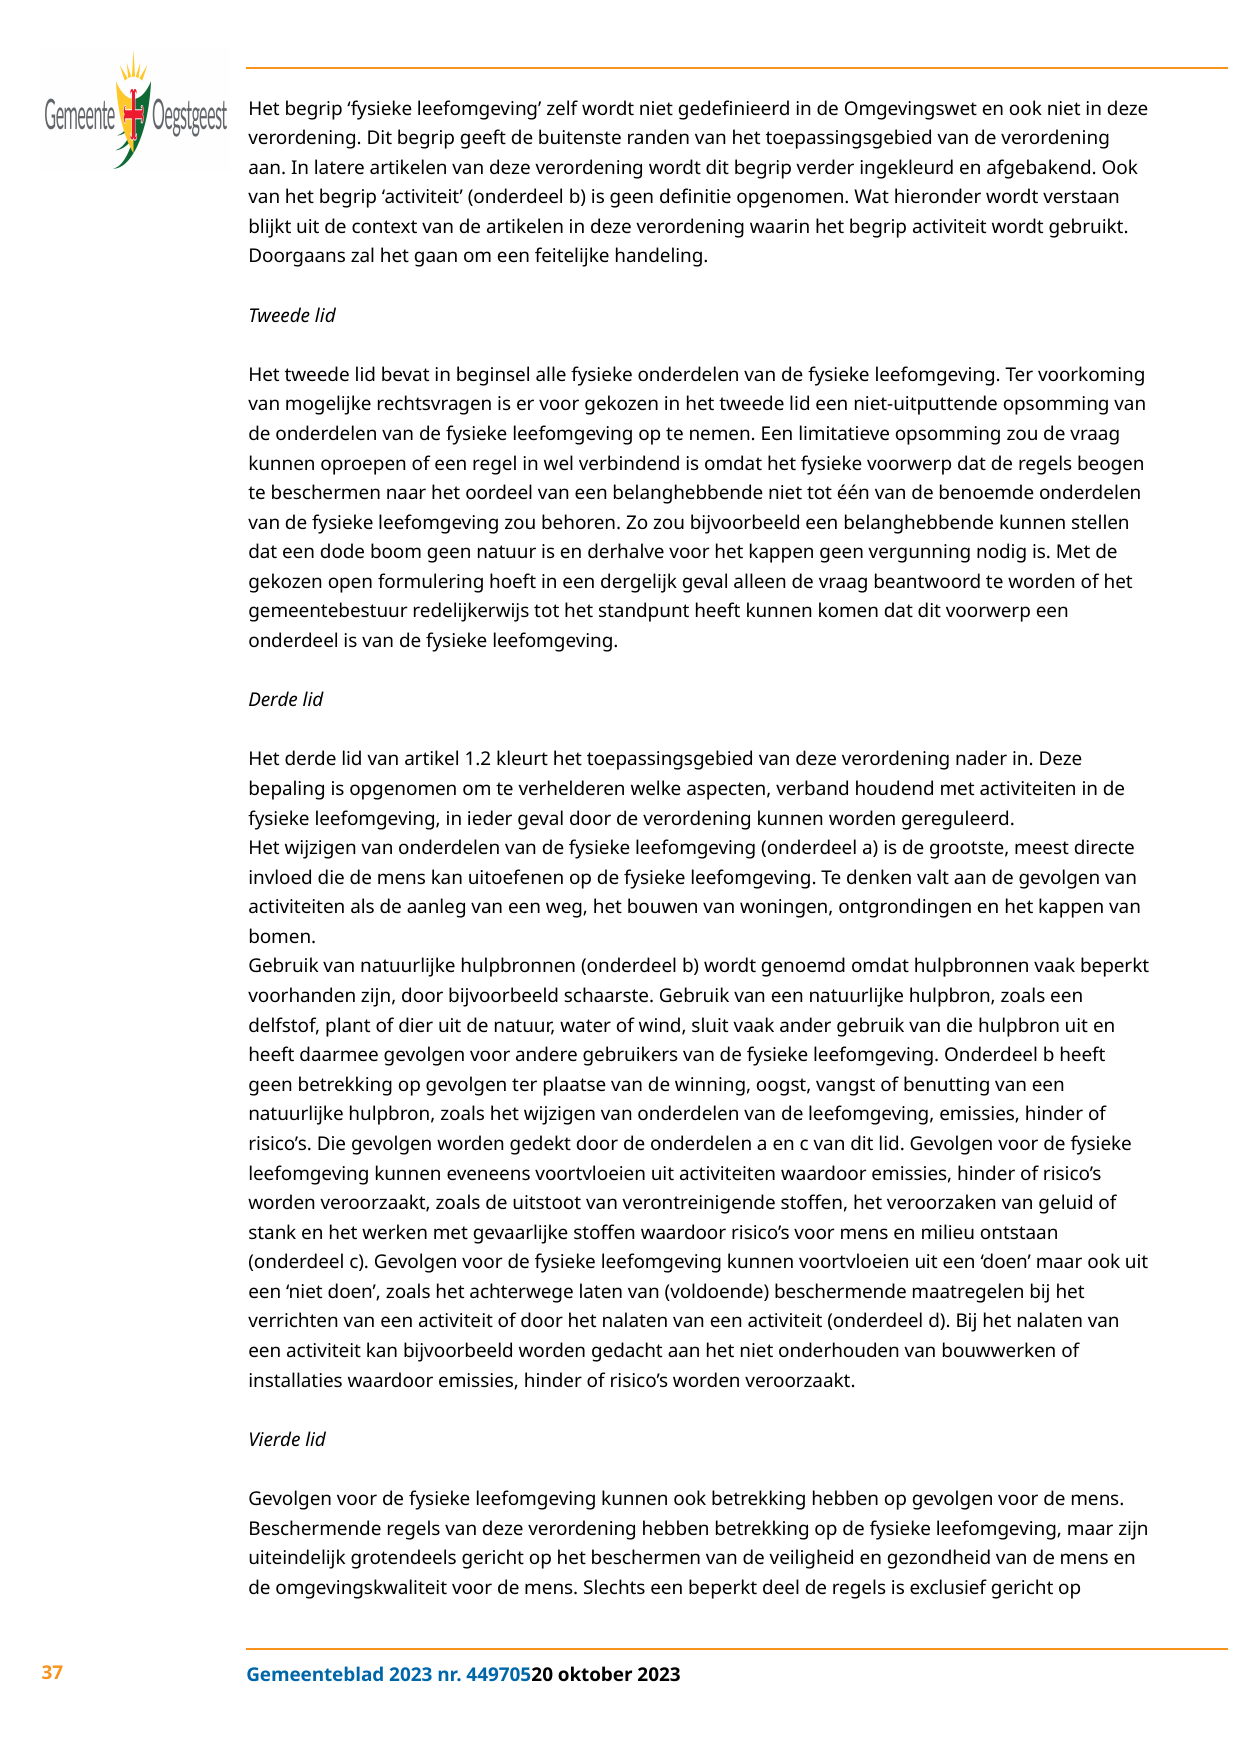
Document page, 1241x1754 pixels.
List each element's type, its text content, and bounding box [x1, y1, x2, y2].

text Het wijzigen van onderdelen van de fysieke leefomgeving (onderdeel a) is de grootste, meest directe invloed die de mens kan uitoefenen op de fysieke leefomgeving. Te denken valt aan de gevolgen van activiteiten als de aanleg van een weg, het bouwen van woningen, ontgrondingen en het kappen van bomen. [248, 834, 1152, 949]
text Het tweede lid bevat in beginsel alle fysieke onderdelen van de fysieke leefomgeving. Ter voorkoming van mogelijke rechtsvragen is er voor gekozen in het tweede lid een niet-uitputtende opsomming van de onderdelen van de fysieke leefomgeving op te nemen. Een limitatieve opsomming zou de vraag kunnen oproepen of een regel in wel verbindend is omdat het fysieke voorwerp dat de regels beogen te beschermen naar het oordeel van een belanghebbende niet tot één van de benoemde onderdelen van de fysieke leefomgeving zou behoren. Zo zou bijvoorbeeld een belanghebbende kunnen stellen dat een dode boom geen natuur is en derhalve voor het kappen geen vergunning nodig is. Met de gekozen open formulering hoeft in een dergelijk geval alleen de vraag beantwoord te worden of het gemeentebestuur redelijkerwijs tot het standpunt heeft kunnen komen dat dit voorwerp een onderdeel is van de fysieke leefomgeving. [248, 361, 1152, 653]
text Tweede lid [248, 302, 1152, 328]
text Gevolgen voor de fysieke leefomgeving kunnen ook betrekking hebben op gevolgen voor de mens. Beschermende regels van deze verordening hebben betrekking op de fysieke leefomgeving, maar zijn uiteindelijk grotendeels gericht op het beschermen van de veiligheid en gezondheid van de mens en de omgevingskwaliteit voor de mens. Slechts een beperkt deel de regels is exclusief gericht op [248, 1485, 1152, 1600]
text Gebruik van natuurlijke hulpbronnen (onderdeel b) wordt genoemd omdat hulpbronnen vaak beperkt voorhanden zijn, door bijvoorbeeld schaarste. Gebruik van een natuurlijke hulpbron, zoals een delfstof, plant of dier uit de natuur, water of wind, sluit vaak ander gebruik van die hulpbron uit en heeft daarmee gevolgen voor andere gebruikers van de fysieke leefomgeving. Onderdeel b heeft geen betrekking op gevolgen ter plaatse van de winning, oogst, vangst of benutting van een natuurlijke hulpbron, zoals het wijzigen van onderdelen van de leefomgeving, emissies, hinder of risico’s. Die gevolgen worden gedekt door de onderdelen a en c van dit lid. Gevolgen voor de fysieke leefomgeving kunnen eveneens voortvloeien uit activiteiten waardoor emissies, hinder of risico’s worden veroorzaakt, zoals de uitstoot van verontreinigende stoffen, het veroorzaken van geluid of stank en het werken met gevaarlijke stoffen waardoor risico’s voor mens en milieu ontstaan (onderdeel c). Gevolgen voor de fysieke leefomgeving kunnen voortvloeien uit een ‘doen’ maar ook uit een ‘niet doen’, zoals het achterwege laten van (voldoende) beschermende maatregelen bij het verrichten van een activiteit of door het nalaten van een activiteit (onderdeel d). Bij het nalaten van een activiteit kan bijvoorbeeld worden gedacht aan het niet onderhouden van bouwwerken of installaties waardoor emissies, hinder of risico’s worden veroorzaakt. [248, 953, 1152, 1393]
text Het begrip ‘fysieke leefomgeving’ zelf wordt niet gedefinieerd in de Omgevingswet en ook niet in deze verordening. Dit begrip geeft de buitenste randen van het toepassingsgebied van de verordening aan. In latere artikelen van deze verordening wordt dit begrip verder ingekleurd en afgebakend. Ook van het begrip ‘activiteit’ (onderdeel b) is geen definitie opgenomen. Wat hieronder wordt verstaan blijkt uit de context van de artikelen in deze verordening waarin het begrip activiteit wordt gebruikt. Doorgaans zal het gaan om een feitelijke handeling. [248, 95, 1152, 268]
text Vierde lid [248, 1426, 1152, 1452]
picture [41, 47, 231, 172]
text Het derde lid van artikel 1.2 kleurt het toepassingsgebied van deze verordening nader in. Deze bepaling is opgenomen om te verhelderen welke aspecten, verband houdend met activiteiten in de fysieke leefomgeving, in ieder geval door de verordening kunnen worden gereguleerd. [248, 746, 1152, 831]
text Derde lid [248, 686, 1152, 712]
